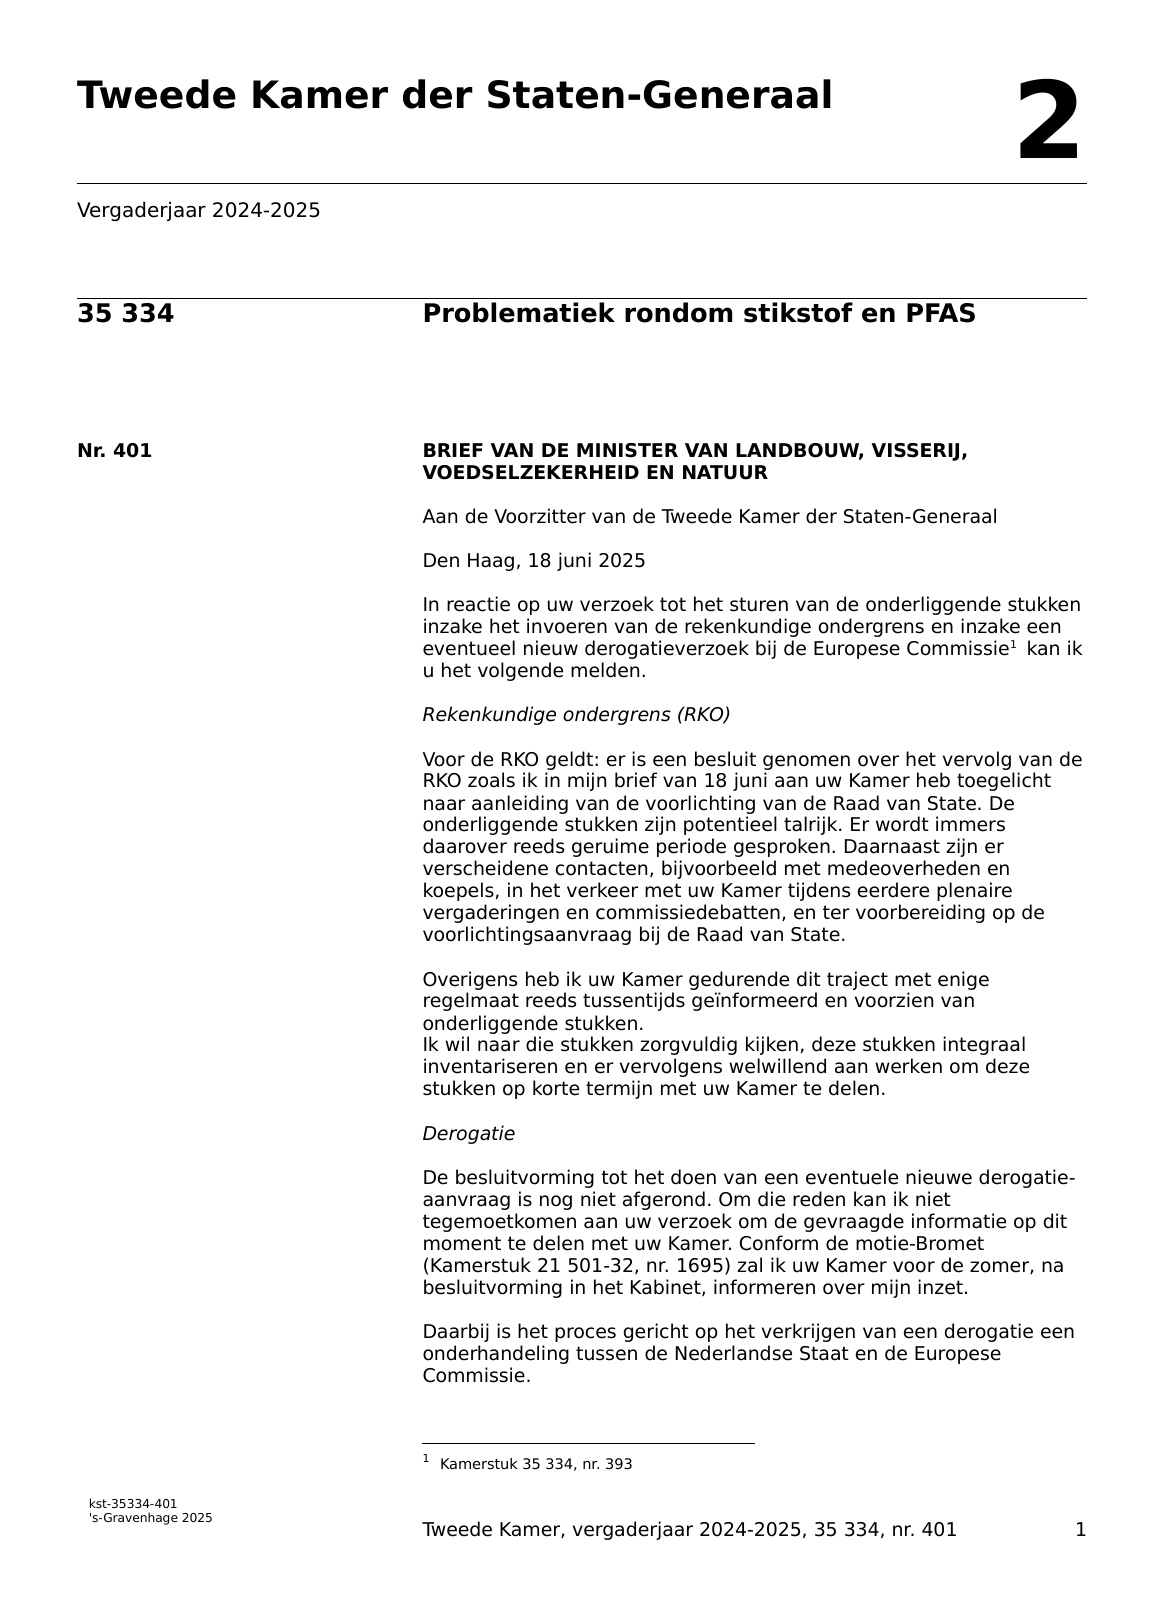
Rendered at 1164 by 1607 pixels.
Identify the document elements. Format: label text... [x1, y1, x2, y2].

text Voor de RKO geldt: er is een besluit genomen over het vervolg van de RKO zoals ik in mijn brief van 18 juni aan uw Kamer heb toegelicht naar aanleiding van de voorlichting van de Raad van State. De onderliggende stukken zijn potentieel talrijk. Er wordt immers daarover reeds geruime periode gesproken. Daarnaast zijn er verscheidene contacten, bijvoorbeeld met medeoverheden en koepels, in het verkeer met uw Kamer tijdens eerdere plenaire vergaderingen en commissiedebatten, en ter voorbereiding op de voorlichtingsaanvraag bij de Raad van State. [422, 748, 1087, 946]
text Kamerstuk 35 334, nr. 393 [422, 1452, 1087, 1474]
text Aan de Voorzitter van de Tweede Kamer der Staten-Generaal [422, 506, 1087, 528]
text De besluitvorming tot het doen van een eventuele nieuwe derogatie-aanvraag is nog niet afgerond. Om die reden kan ik niet tegemoetkomen aan uw verzoek om de gevraagde informatie op dit moment te delen met uw Kamer. Conform de motie-Bromet (Kamerstuk 21 501-32, nr. 1695) zal ik uw Kamer voor de zomer, na besluitvorming in het Kabinet, informeren over mijn inzet. [422, 1167, 1087, 1298]
subtitle 35 334 Problematiek rondom stikstof en PFAS [77, 299, 1087, 329]
subtitle Nr. 401 BRIEF VAN DE MINISTER VAN LANDBOUW, VISSERIJ, VOEDSELZEKERHEID EN NATUUR [77, 440, 1087, 484]
text kst-35334-401 [88, 1497, 323, 1511]
table_header Tweede Kamer der Staten-Generaal [77, 59, 886, 183]
text 's-Gravenhage 2025 [88, 1511, 323, 1525]
text Ik wil naar die stukken zorgvuldig kijken, deze stukken integraal inventariseren en er vervolgens welwillend aan werken om deze stukken op korte termijn met uw Kamer te delen. [422, 1034, 1087, 1100]
text In reactie op uw verzoek tot het sturen van de onderliggende stukken inzake het invoeren van de rekenkundige ondergrens en inzake een eventueel nieuw derogatieverzoek bij de Europese Commissie kan ik u het volgende melden. [422, 594, 1087, 682]
text Den Haag, 18 juni 2025 [422, 550, 1087, 572]
text Daarbij is het proces gericht op het verkrijgen van een derogatie een onderhandeling tussen de Nederlandse Staat en de Europese Commissie. [422, 1321, 1087, 1387]
table_header 2 [886, 59, 1087, 183]
table_cell Vergaderjaar 2024-2025 [77, 184, 1087, 298]
subtitle Rekenkundige ondergrens (RKO) [422, 704, 1087, 726]
subtitle Derogatie [422, 1122, 1087, 1144]
text Overigens heb ik uw Kamer gedurende dit traject met enige regelmaat reeds tussentijds geïnformeerd en voorzien van onderliggende stukken. [422, 968, 1087, 1034]
